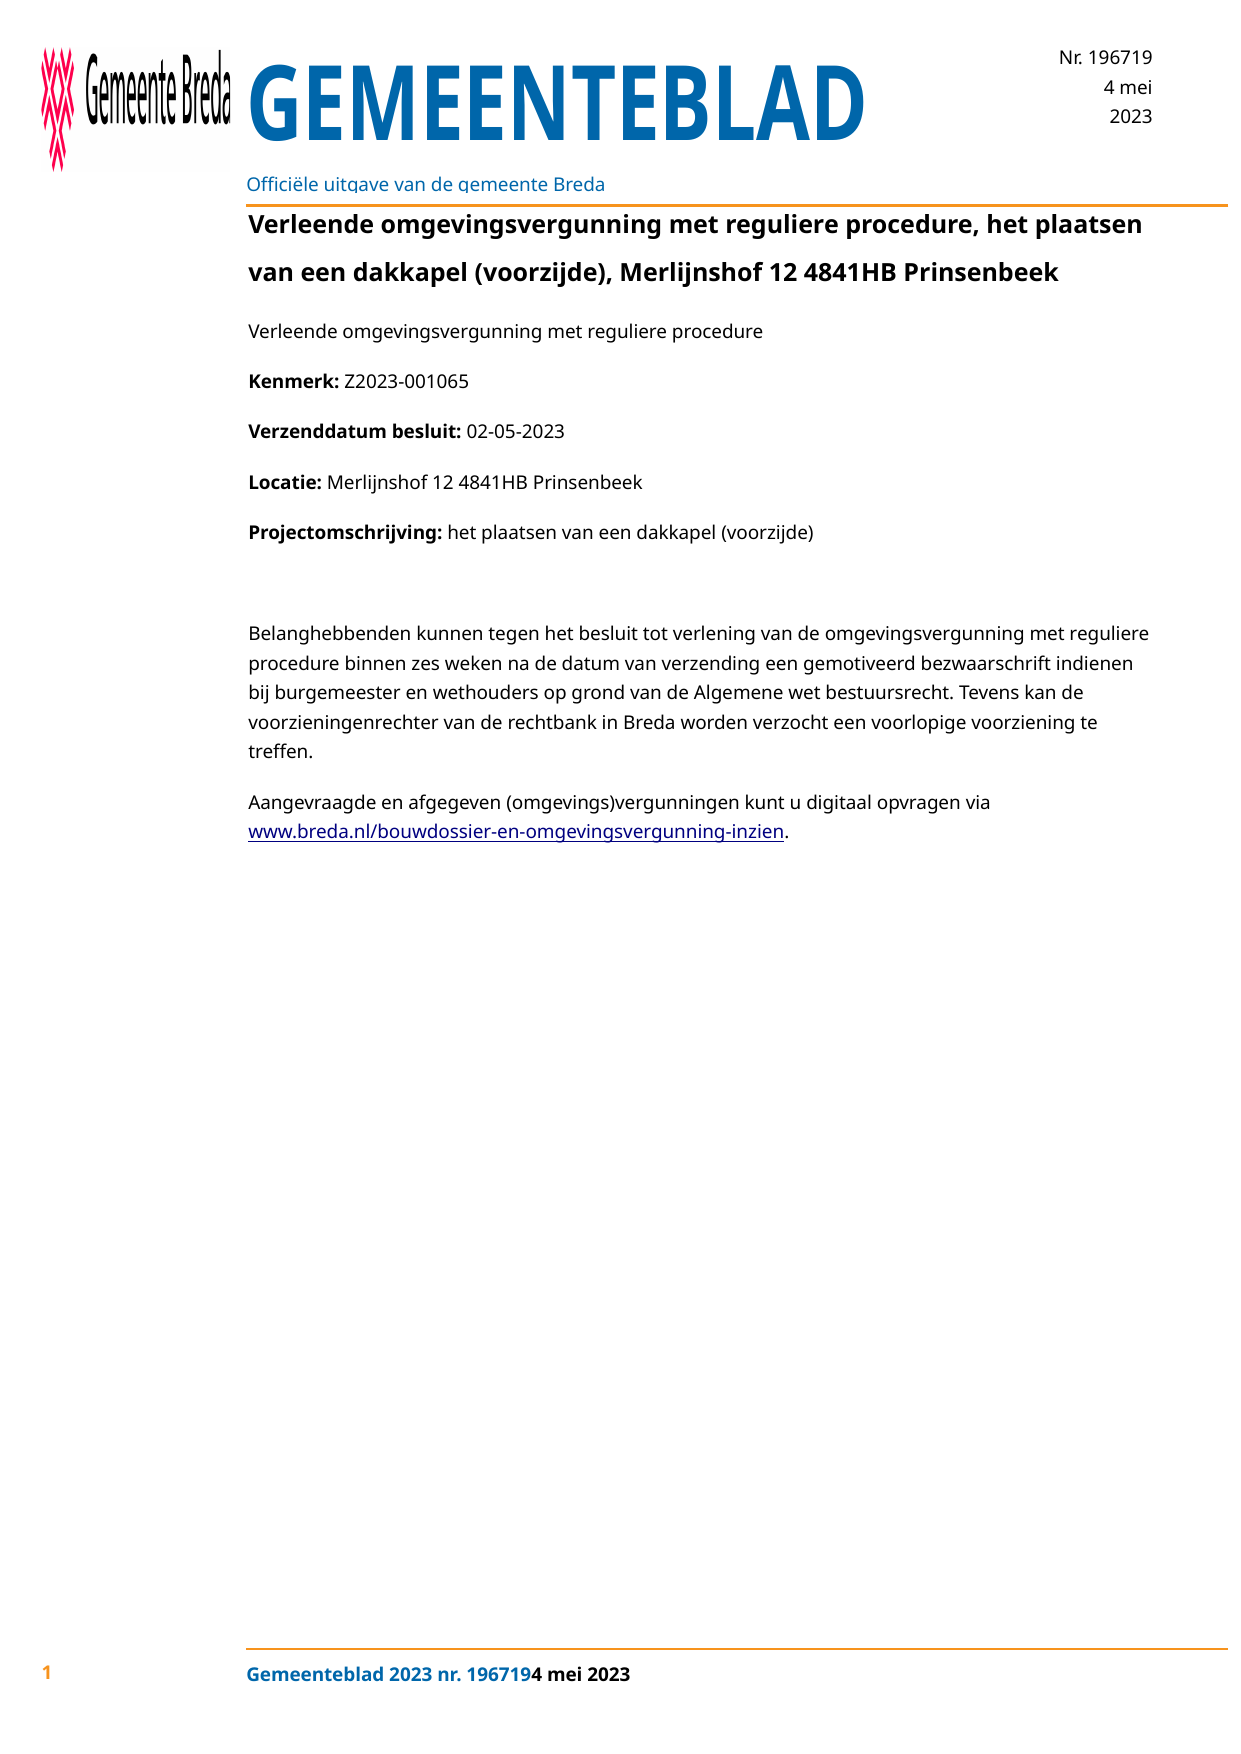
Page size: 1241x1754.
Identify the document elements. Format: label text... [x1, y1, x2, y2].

picture [41, 47, 231, 172]
text Verleende omgevingsvergunning met reguliere procedure, het plaatsen van een dakkapel (voorzijde), Merlijnshof 12 4841HB Prinsenbeek [248, 207, 1152, 288]
text Aangevraagde en afgegeven (omgevings)vergunningen kunt u digitaal opvragen via www.breda.nl/bouwdossier-en-omgevingsvergunning-inzien. [248, 789, 1152, 844]
text Verleende omgevingsvergunning met reguliere procedure [248, 318, 1152, 344]
text Belanghebbenden kunnen tegen het besluit tot verlening van de omgevingsvergunning met reguliere procedure binnen zes weken na de datum van verzending een gemotiveerd bezwaarschrift indienen bij burgemeester en wethouders op grond van de Algemene wet bestuursrecht. Tevens kan de voorzieningenrechter van de rechtbank in Breda worden verzocht een voorlopige voorziening te treffen. [248, 620, 1152, 764]
text Verzenddatum besluit: 02-05-2023 [248, 419, 1152, 444]
text Projectomschrijving: het plaatsen van een dakkapel (voorzijde) [248, 519, 1152, 545]
text Kenmerk: Z2023-001065 [248, 368, 1152, 394]
text Locatie: Merlijnshof 12 4841HB Prinsenbeek [248, 469, 1152, 495]
